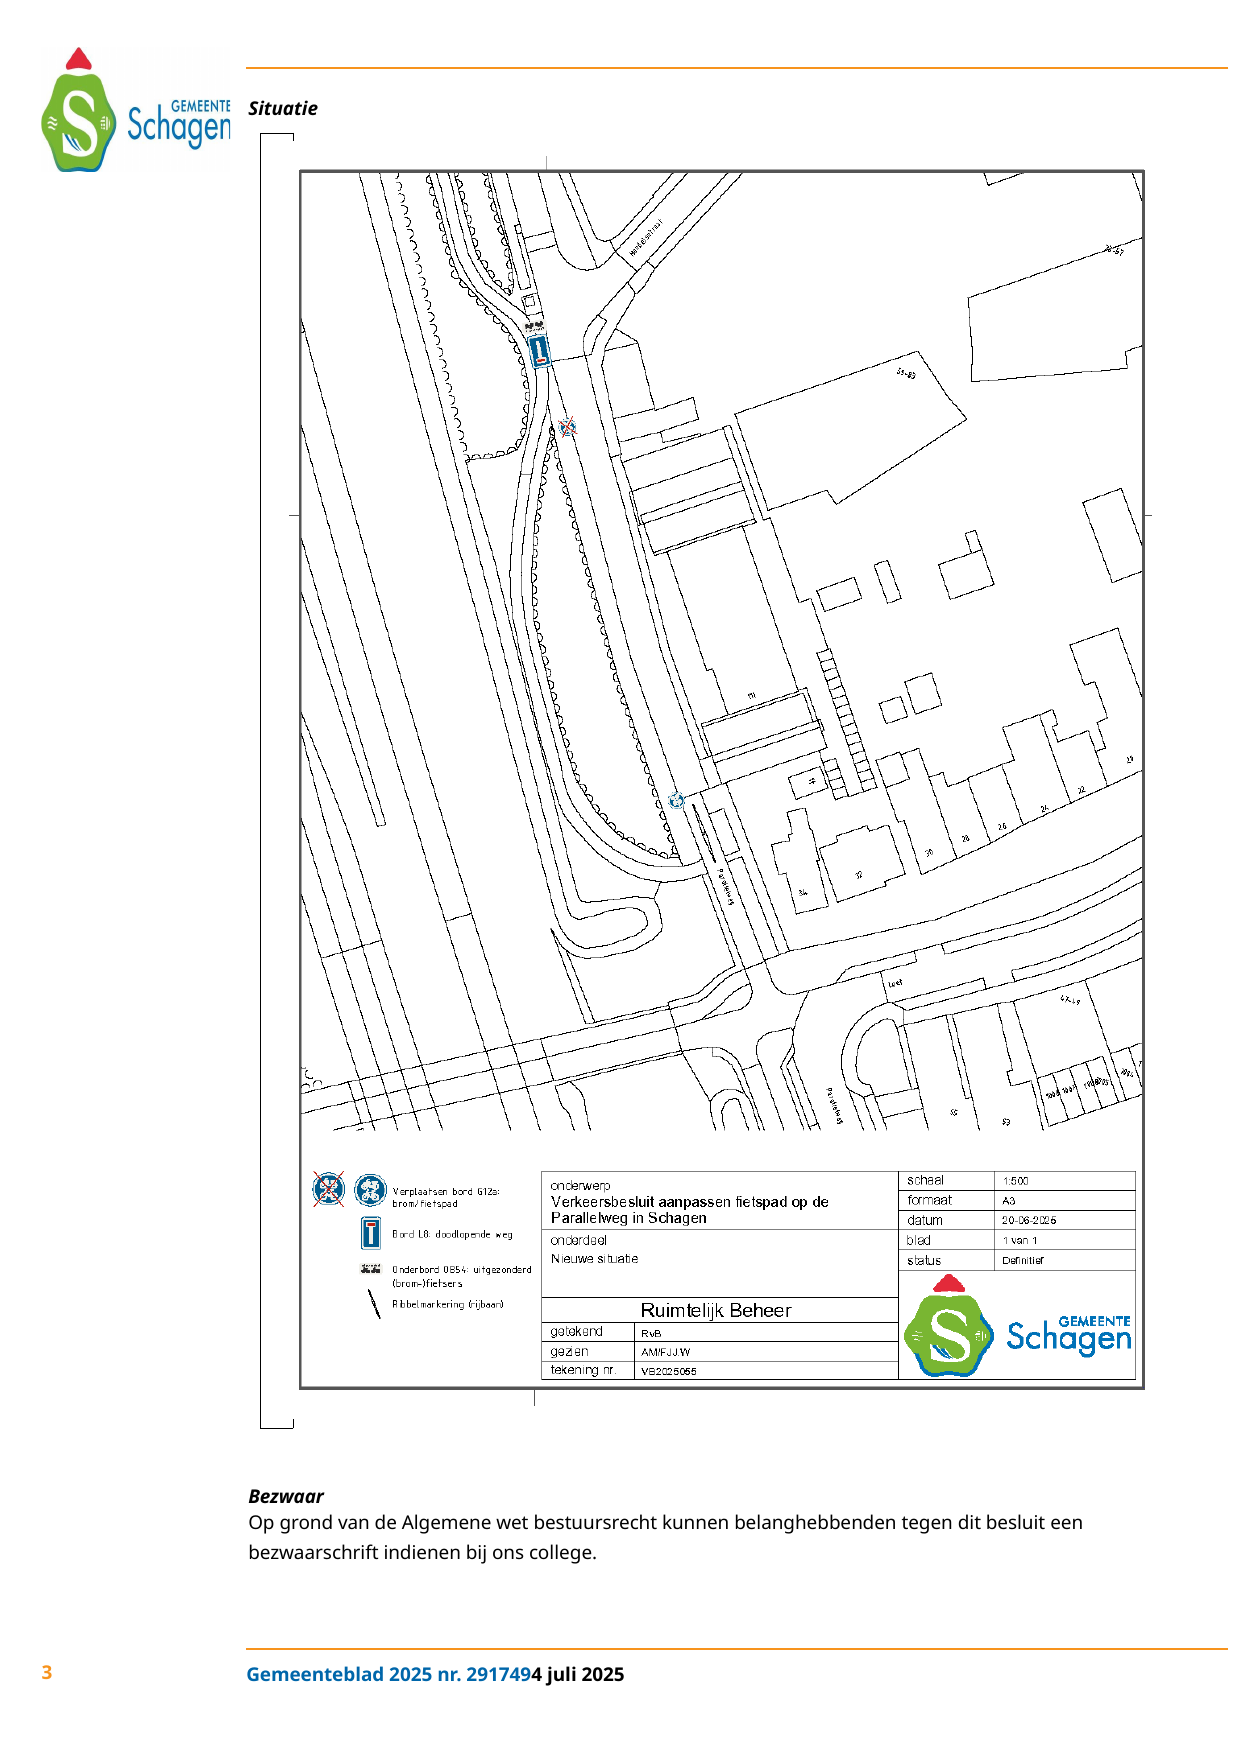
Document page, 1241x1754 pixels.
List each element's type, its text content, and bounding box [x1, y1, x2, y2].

text Bezwaar [248, 1483, 1152, 1509]
text Situatie [248, 95, 1152, 121]
text Op grond van de Algemene wet bestuursrecht kunnen belanghebbenden tegen dit besluit een bezwaarschrift indienen bij ons college. [248, 1509, 1152, 1564]
picture [268, 141, 1173, 1419]
picture [41, 47, 231, 172]
